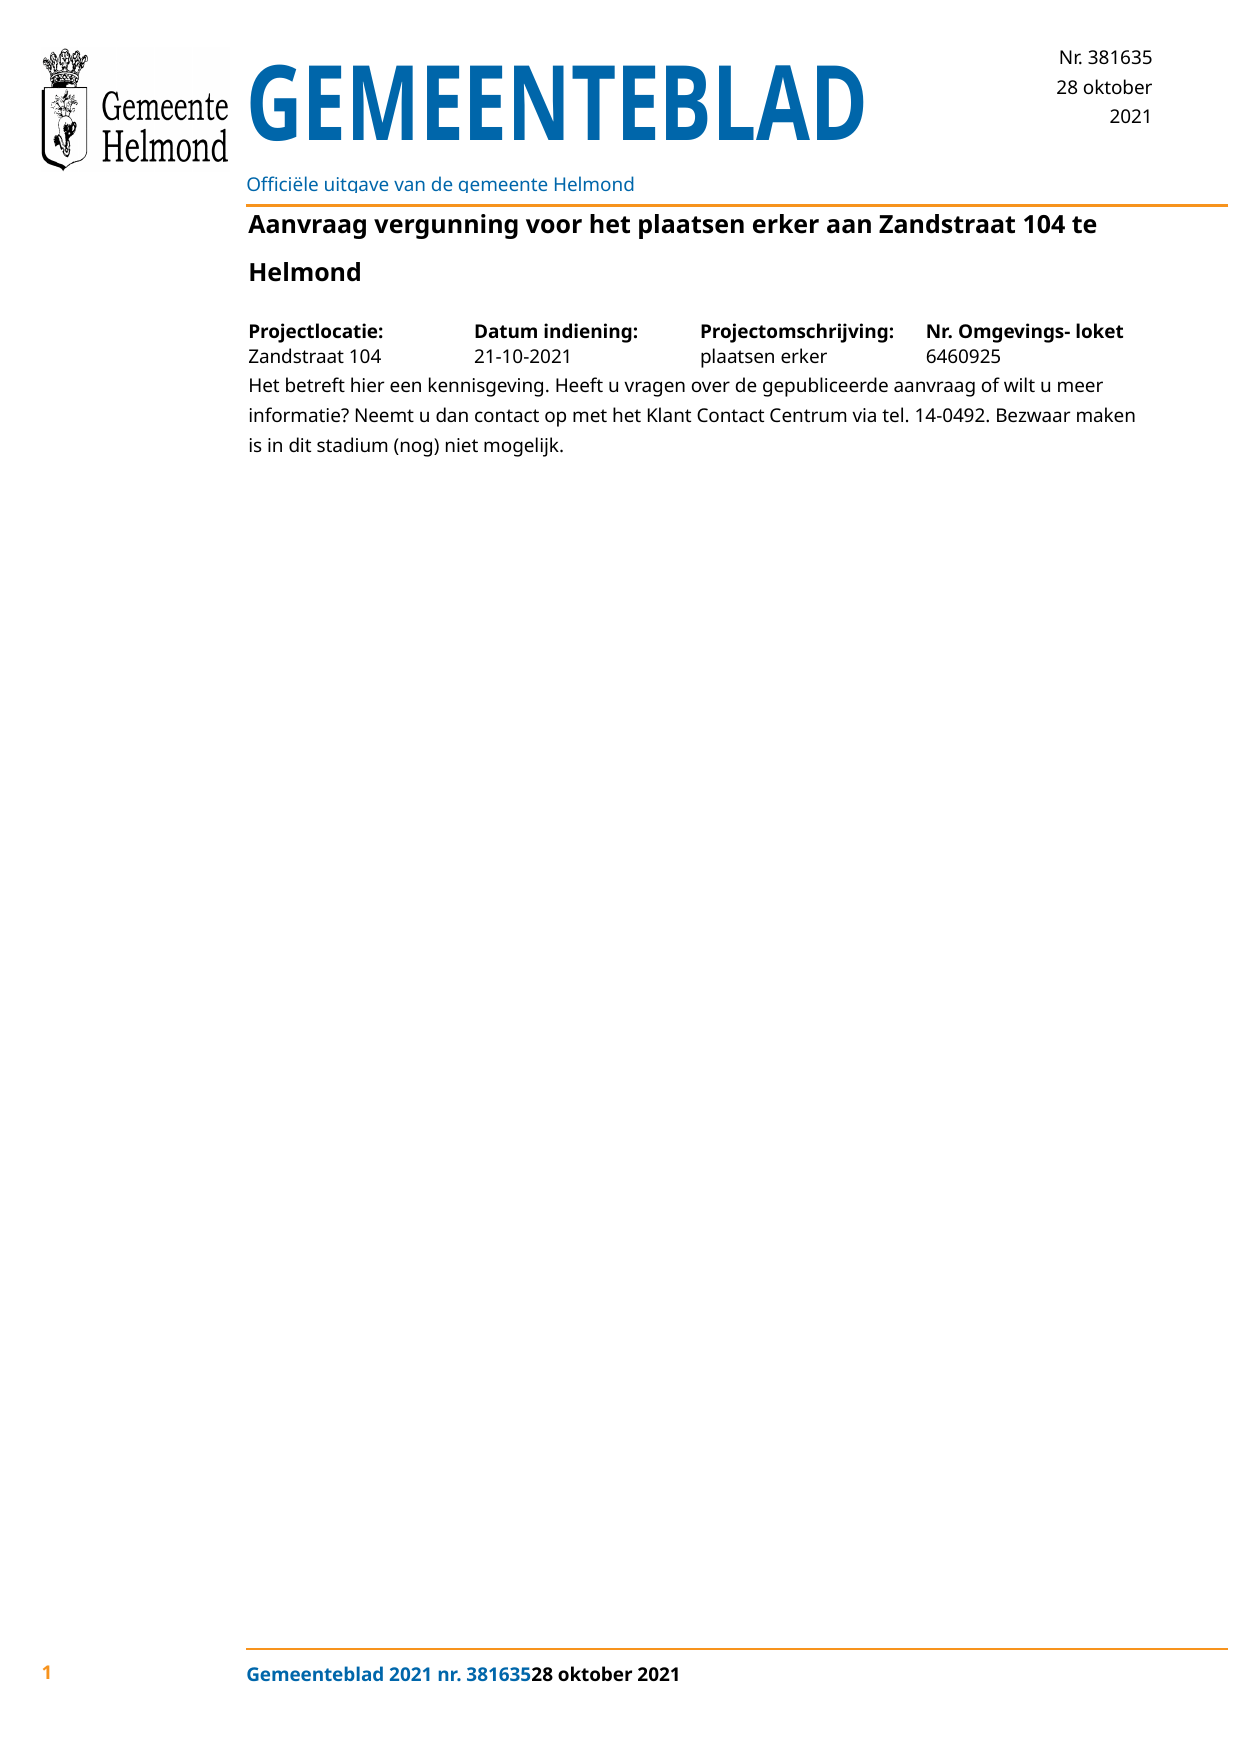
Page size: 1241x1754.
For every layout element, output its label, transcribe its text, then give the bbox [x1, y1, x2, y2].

table_header Projectlocatie: [248, 318, 474, 344]
table_cell Zandstraat 104 [248, 344, 474, 369]
text Aanvraag vergunning voor het plaatsen erker aan Zandstraat 104 te Helmond [248, 207, 1152, 288]
table_cell 6460925 [926, 344, 1152, 369]
table_cell plaatsen erker [700, 344, 926, 369]
text Het betreft hier een kennisgeving. Heeft u vragen over de gepubliceerde aanvraag of wilt u meer informatie? Neemt u dan contact op met het Klant Contact Centrum via tel. 14-0492. Bezwaar maken is in dit stadium (nog) niet mogelijk. [248, 373, 1152, 458]
table_header Projectomschrijving: [700, 318, 926, 344]
table_header Datum indiening: [474, 318, 700, 344]
picture [41, 47, 231, 172]
table_cell 21-10-2021 [474, 344, 700, 369]
table_header Nr. Omgevings- loket [926, 318, 1152, 344]
